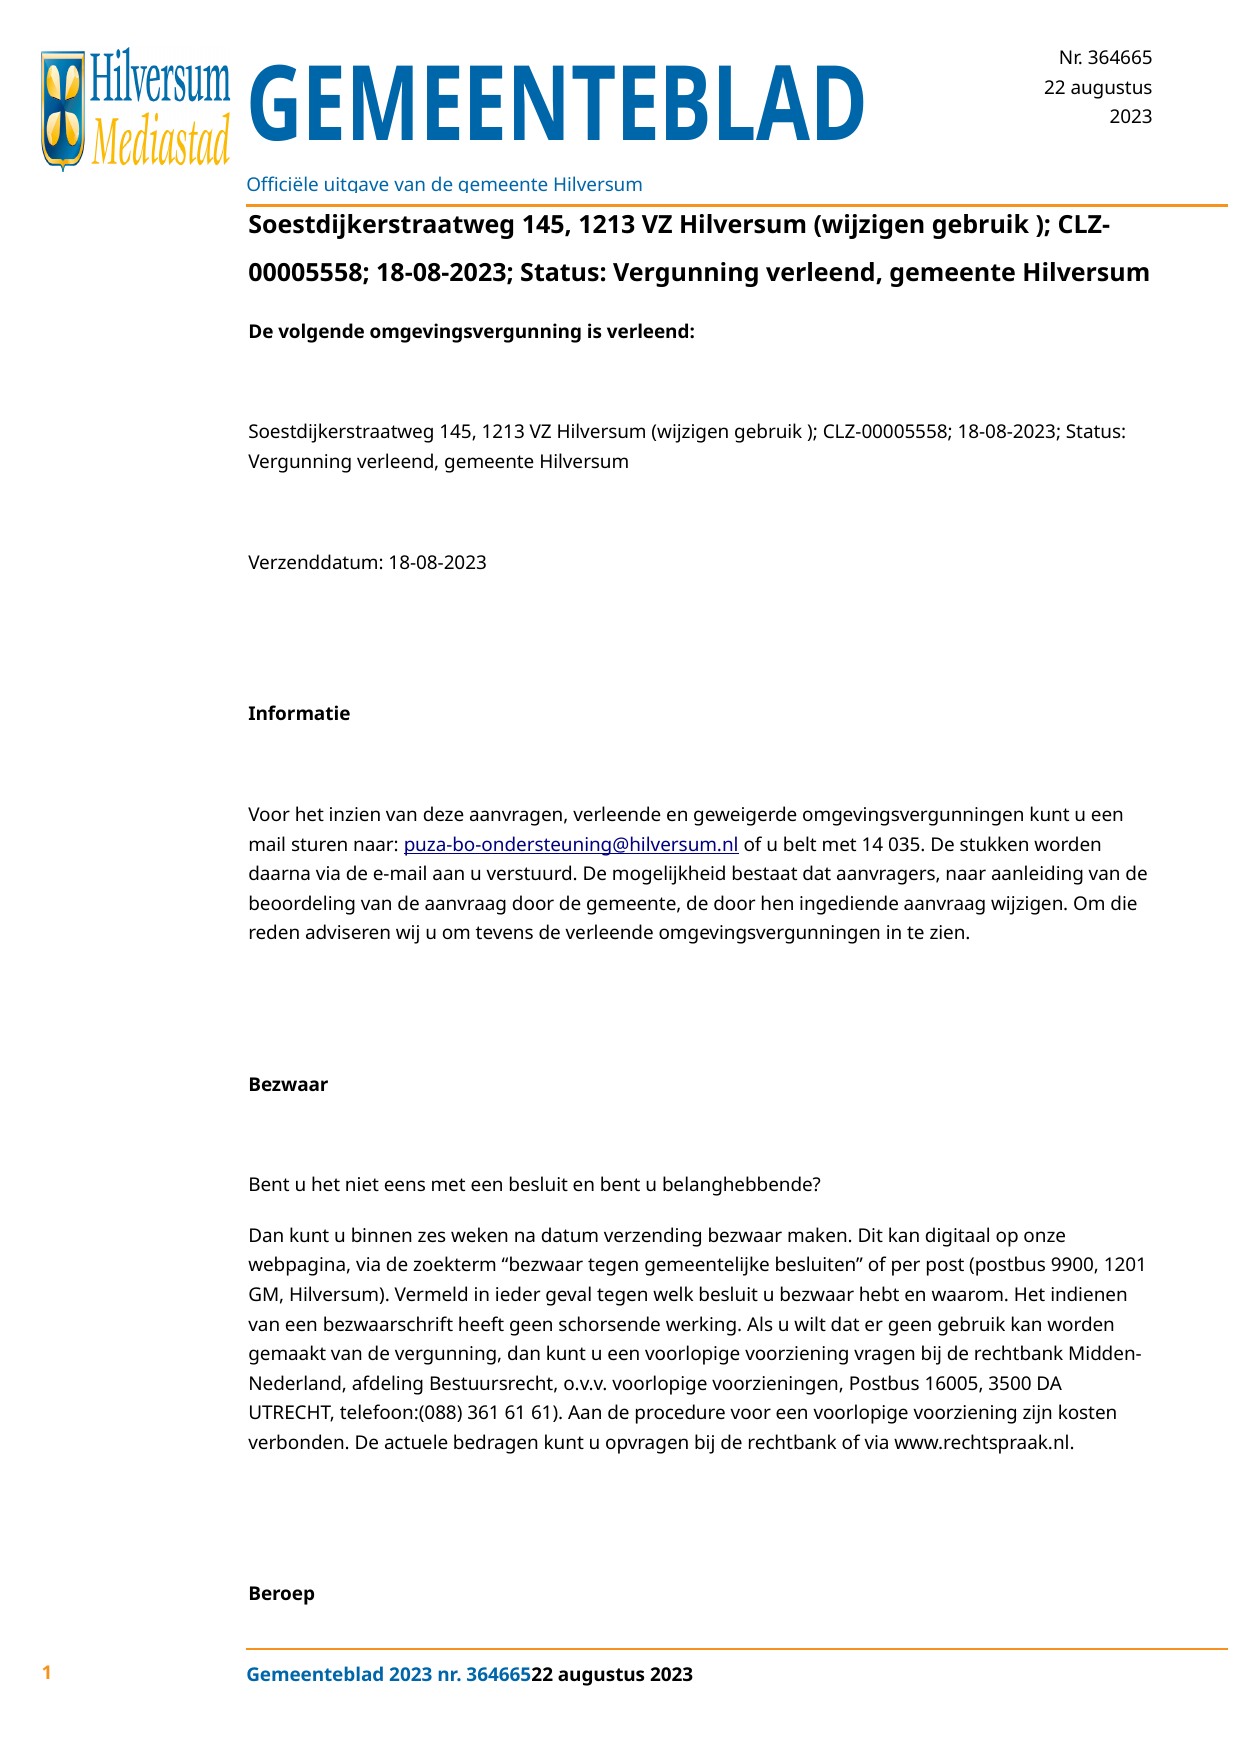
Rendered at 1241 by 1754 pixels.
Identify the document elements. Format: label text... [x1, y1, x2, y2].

text Beroep [248, 1580, 1152, 1606]
text Bent u het niet eens met een besluit en bent u belanghebbende? [248, 1172, 1152, 1197]
text Bezwaar [248, 1071, 1152, 1097]
text Soestdijkerstraatweg 145, 1213 VZ Hilversum (wijzigen gebruik ); CLZ-00005558; 18-08-2023; Status: Vergunning verleend, gemeente Hilversum [248, 207, 1152, 288]
text Verzenddatum: 18-08-2023 [248, 549, 1152, 575]
picture [41, 47, 231, 172]
text Dan kunt u binnen zes weken na datum verzending bezwaar maken. Dit kan digitaal op onze webpagina, via de zoekterm “bezwaar tegen gemeentelijke besluiten” of per post (postbus 9900, 1201 GM, Hilversum). Vermeld in ieder geval tegen welk besluit u bezwaar hebt en waarom. Het indienen van een bezwaarschrift heeft geen schorsende werking. Als u wilt dat er geen gebruik kan worden gemaakt van de vergunning, dan kunt u een voorlopige voorziening vragen bij de rechtbank Midden-Nederland, afdeling Bestuursrecht, o.v.v. voorlopige voorzieningen, Postbus 16005, 3500 DA UTRECHT, telefoon:(088) 361 61 61). Aan de procedure voor een voorlopige voorziening zijn kosten verbonden. De actuele bedragen kunt u opvragen bij de rechtbank of via www.rechtspraak.nl. [248, 1222, 1152, 1455]
text De volgende omgevingsvergunning is verleend: [248, 318, 1152, 344]
text Informatie [248, 700, 1152, 726]
text Voor het inzien van deze aanvragen, verleende en geweigerde omgevingsvergunningen kunt u een mail sturen naar: puza-bo-ondersteuning@hilversum.nl of u belt met 14 035. De stukken worden daarna via de e-mail aan u verstuurd. De mogelijkheid bestaat dat aanvragers, naar aanleiding van de beoordeling van de aanvraag door de gemeente, de door hen ingediende aanvraag wijzigen. Om die reden adviseren wij u om tevens de verleende omgevingsvergunningen in te zien. [248, 801, 1152, 945]
text Soestdijkerstraatweg 145, 1213 VZ Hilversum (wijzigen gebruik ); CLZ-00005558; 18-08-2023; Status: Vergunning verleend, gemeente Hilversum [248, 419, 1152, 474]
